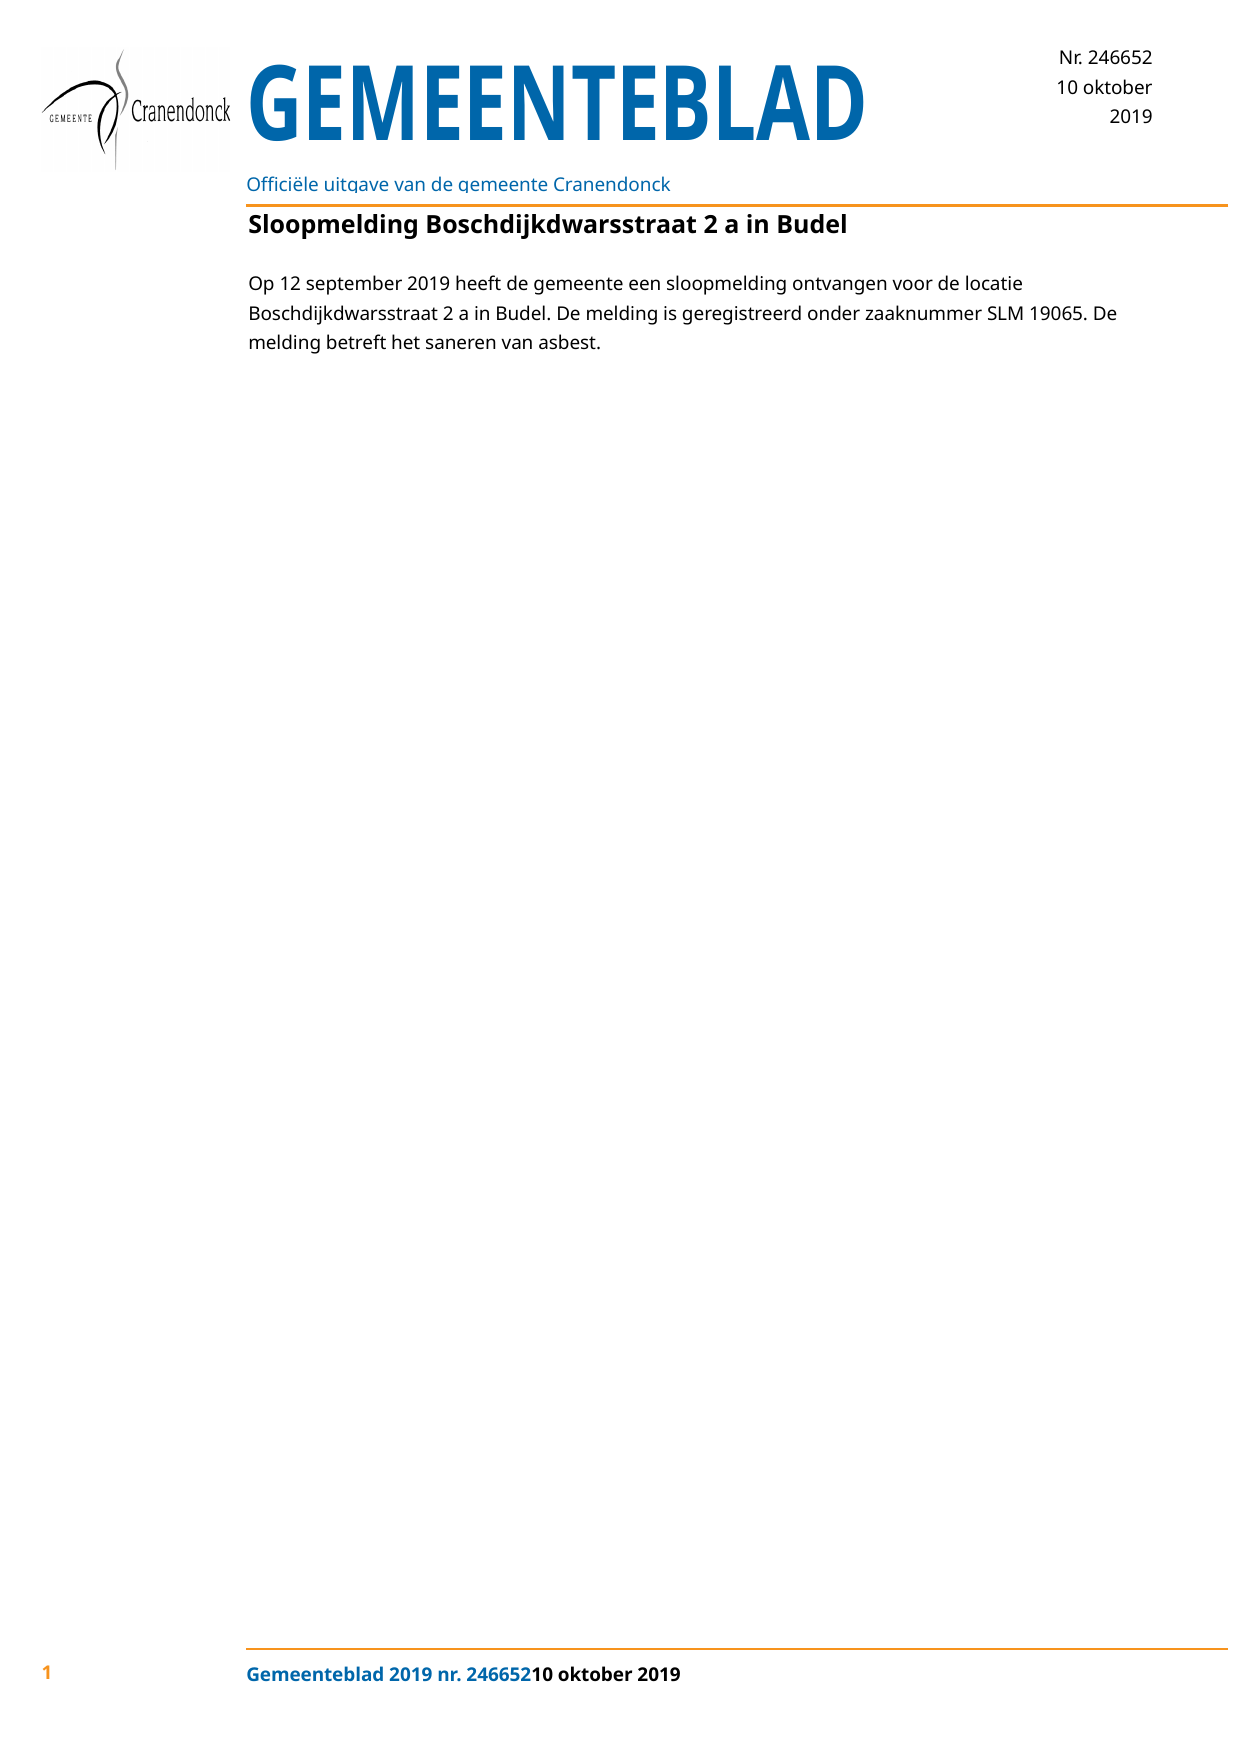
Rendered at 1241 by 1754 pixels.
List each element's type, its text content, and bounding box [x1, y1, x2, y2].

picture [41, 47, 231, 172]
text Op 12 september 2019 heeft de gemeente een sloopmelding ontvangen voor de locatie Boschdijkdwarsstraat 2 a in Budel. De melding is geregistreerd onder zaaknummer SLM 19065. De melding betreft het saneren van asbest. [248, 270, 1152, 355]
text Sloopmelding Boschdijkdwarsstraat 2 a in Budel [248, 207, 1152, 241]
